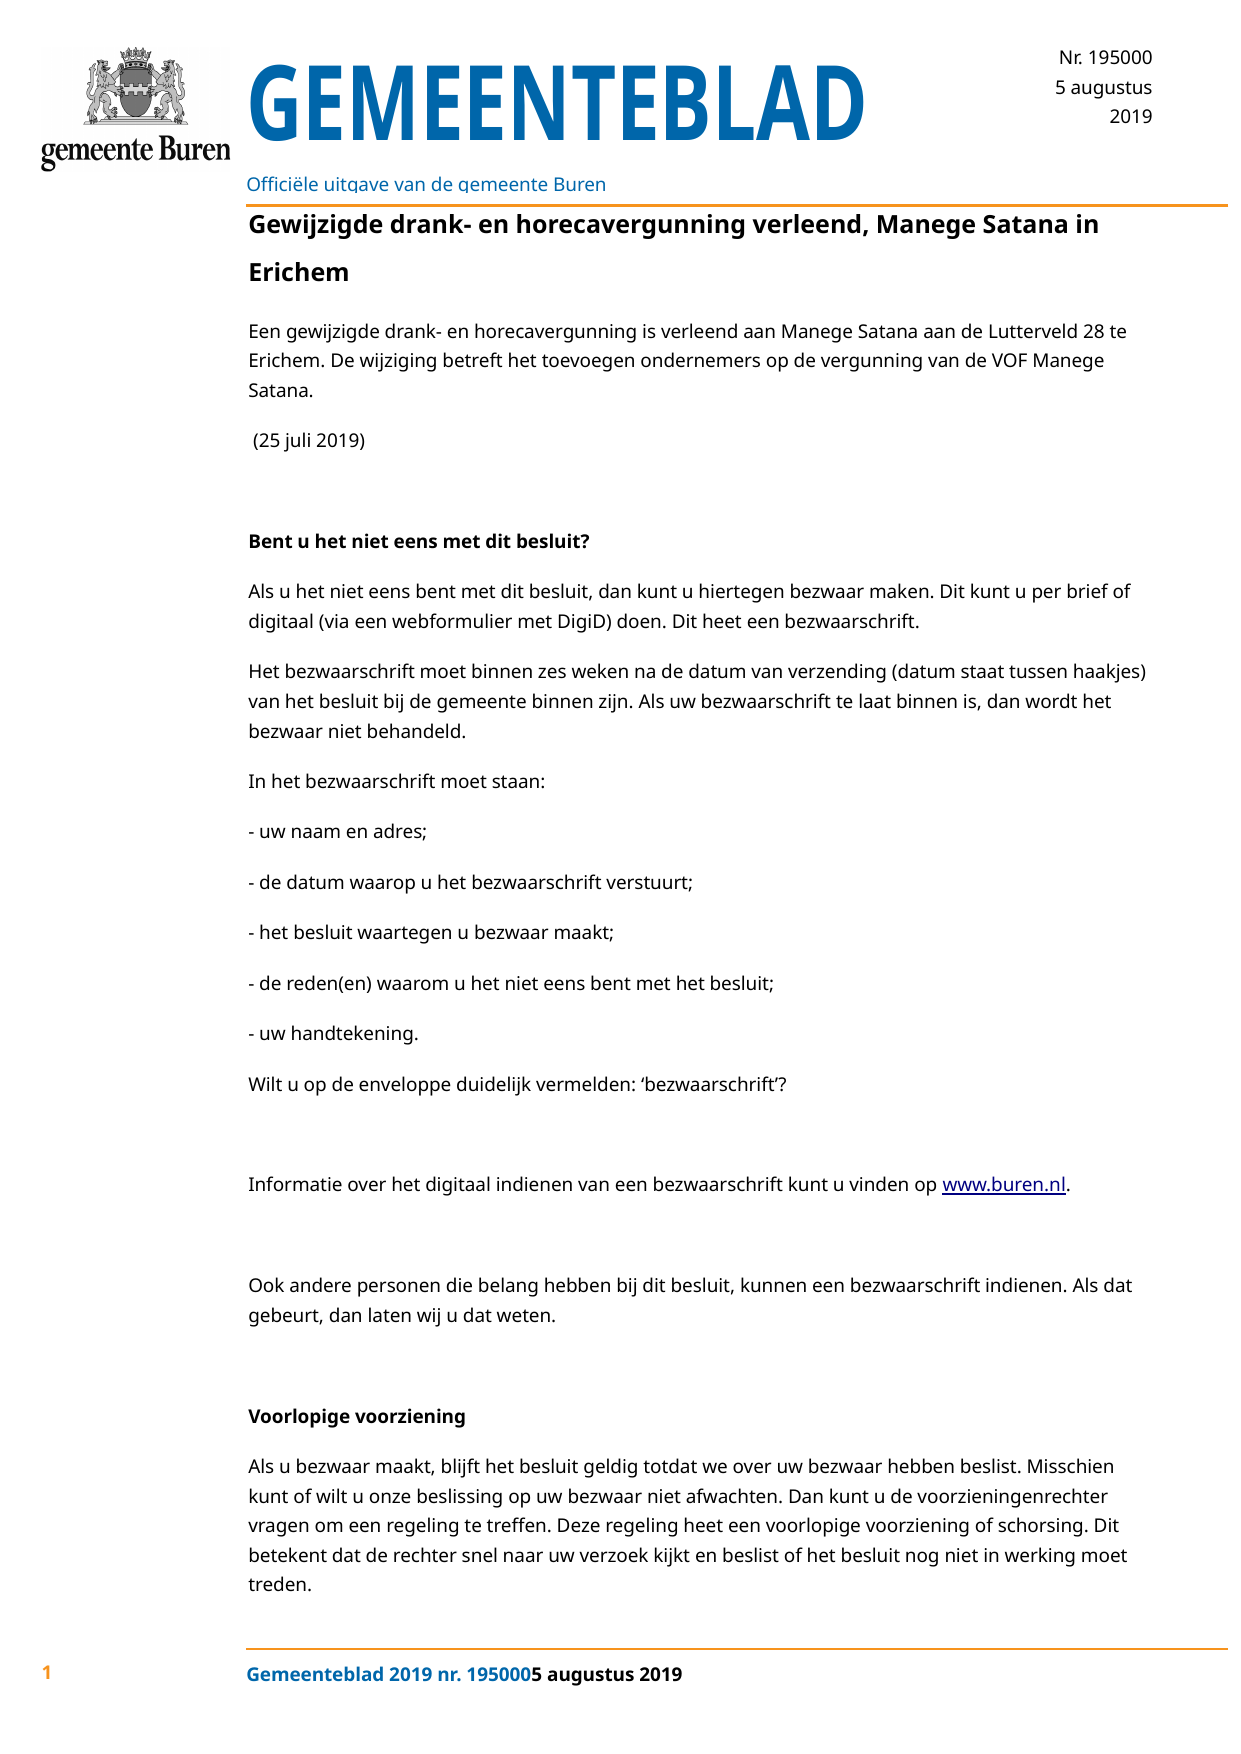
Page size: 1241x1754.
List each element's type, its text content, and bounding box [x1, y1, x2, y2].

text - uw handtekening. [248, 1020, 1152, 1046]
text (25 juli 2019) [248, 427, 1152, 453]
text Als u bezwaar maakt, blijft het besluit geldig totdat we over uw bezwaar hebben beslist. Misschien kunt of wilt u onze beslissing op uw bezwaar niet afwachten. Dan kunt u de voorzieningenrechter vragen om een regeling te treffen. Deze regeling heet een voorlopige voorziening of schorsing. Dit betekent dat de rechter snel naar uw verzoek kijkt en beslist of het besluit nog niet in werking moet treden. [248, 1453, 1152, 1597]
picture [41, 47, 231, 172]
text Bent u het niet eens met dit besluit? [248, 528, 1152, 554]
text Ook andere personen die belang hebben bij dit besluit, kunnen een bezwaarschrift indienen. Als dat gebeurt, dan laten wij u dat weten. [248, 1272, 1152, 1328]
text Voorlopige voorziening [248, 1403, 1152, 1429]
text Als u het niet eens bent met dit besluit, dan kunt u hiertegen bezwaar maken. Dit kunt u per brief of digitaal (via een webformulier met DigiD) doen. Dit heet een bezwaarschrift. [248, 579, 1152, 634]
text - uw naam en adres; [248, 819, 1152, 844]
text Informatie over het digitaal indienen van een bezwaarschrift kunt u vinden op www.buren.nl. [248, 1172, 1152, 1197]
text - het besluit waartegen u bezwaar maakt; [248, 919, 1152, 945]
text - de datum waarop u het bezwaarschrift verstuurt; [248, 869, 1152, 895]
text Gewijzigde drank- en horecavergunning verleend, Manege Satana in Erichem [248, 207, 1152, 288]
text Een gewijzigde drank- en horecavergunning is verleend aan Manege Satana aan de Lutterveld 28 te Erichem. De wijziging betreft het toevoegen ondernemers op de vergunning van de VOF Manege Satana. [248, 318, 1152, 403]
text Het bezwaarschrift moet binnen zes weken na de datum van verzending (datum staat tussen haakjes) van het besluit bij de gemeente binnen zijn. Als uw bezwaarschrift te laat binnen is, dan wordt het bezwaar niet behandeld. [248, 659, 1152, 744]
text In het bezwaarschrift moet staan: [248, 768, 1152, 794]
text Wilt u op de enveloppe duidelijk vermelden: ‘bezwaarschrift’? [248, 1071, 1152, 1097]
text - de reden(en) waarom u het niet eens bent met het besluit; [248, 970, 1152, 996]
